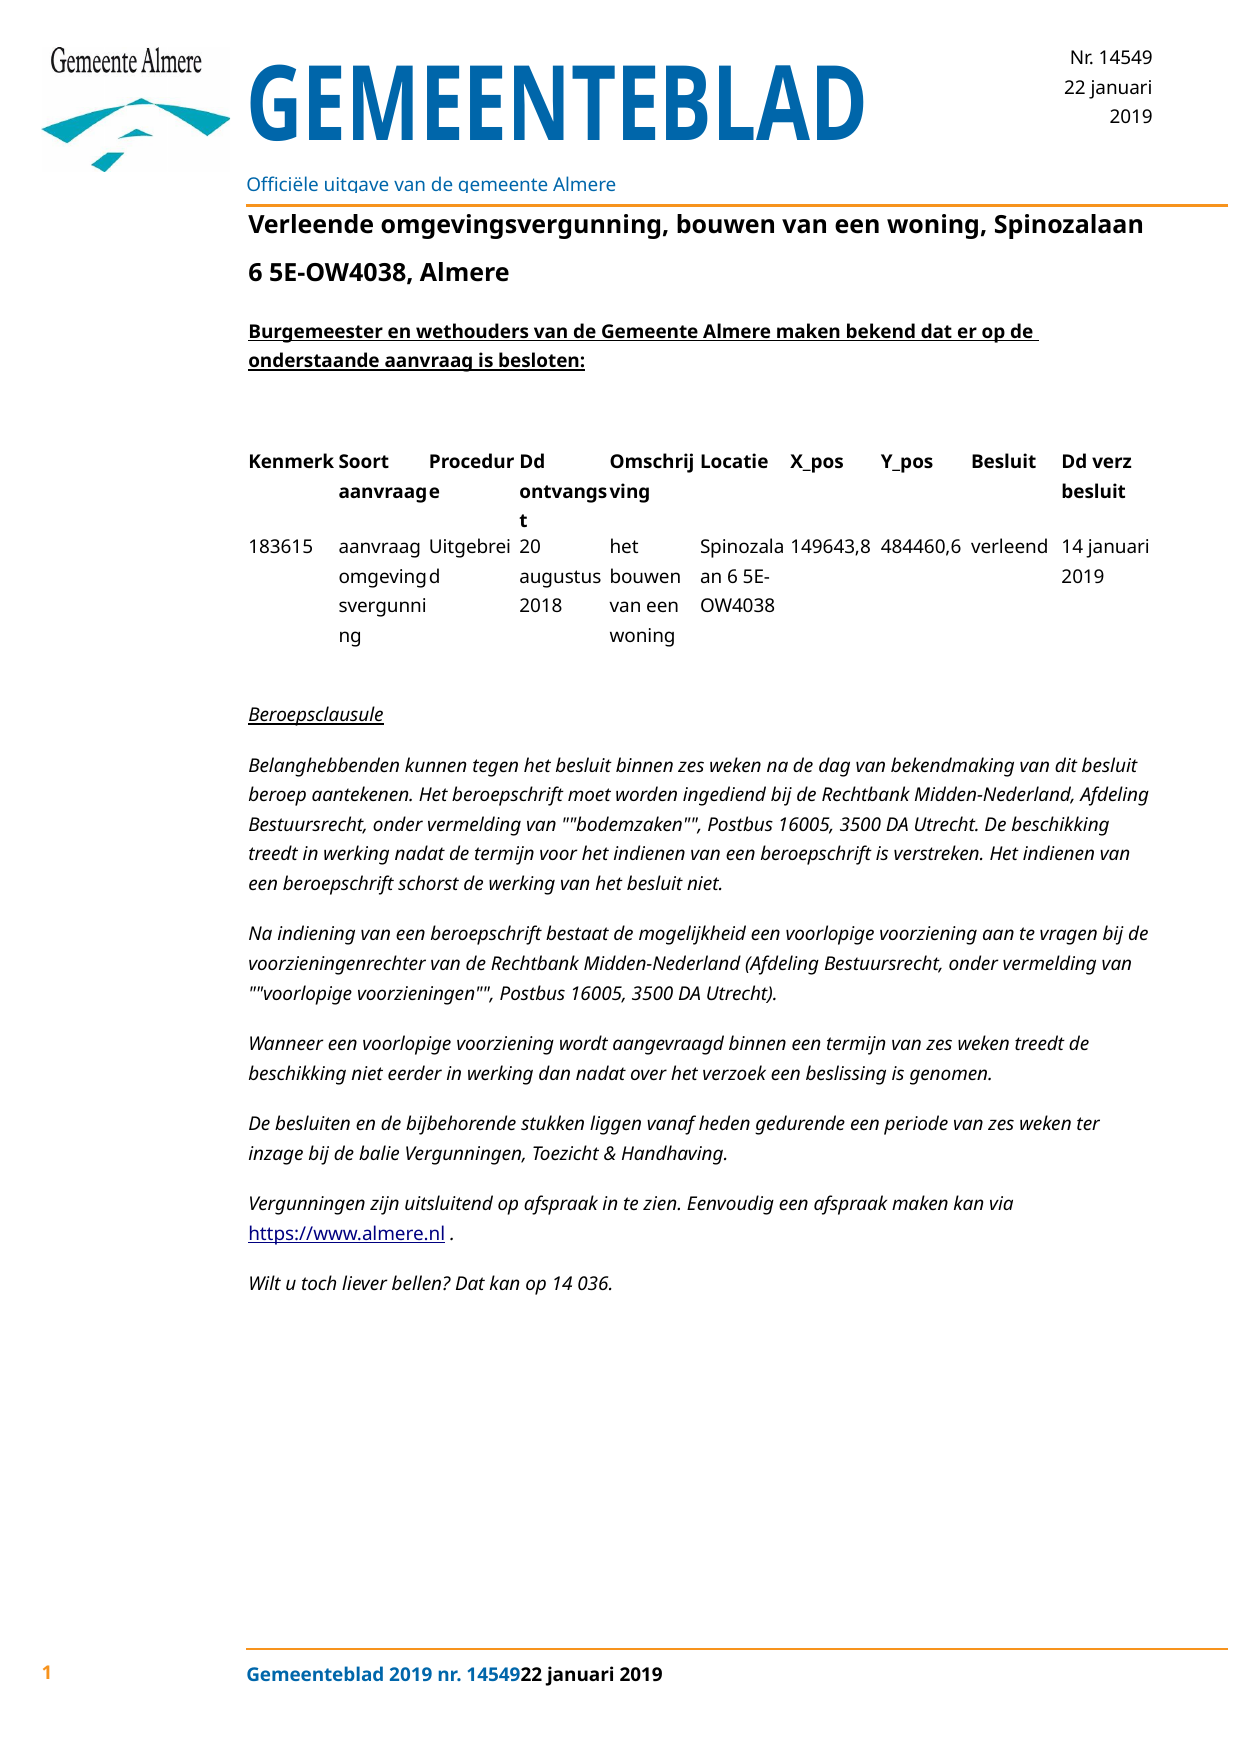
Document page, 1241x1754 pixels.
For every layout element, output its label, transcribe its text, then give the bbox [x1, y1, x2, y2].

table_header Besluit [971, 449, 1061, 533]
table_header Y_pos [881, 449, 971, 533]
table_header Soort aanvraag [338, 449, 429, 533]
table_header Omschrijving [609, 449, 700, 533]
text Vergunningen zijn uitsluitend op afspraak in te zien. Eenvoudig een afspraak maken kan via https://www.almere.nl . [248, 1190, 1152, 1246]
text Beroepsclausule [248, 701, 1152, 727]
table_cell Uitgebreid [429, 533, 519, 648]
table_cell het bouwen van een woning [609, 533, 700, 648]
table_header X_pos [790, 449, 881, 533]
table_cell 14 januari 2019 [1061, 533, 1152, 648]
table_cell verleend [971, 533, 1061, 648]
table_header Dd verz besluit [1061, 449, 1152, 533]
text Burgemeester en wethouders van de Gemeente Almere maken bekend dat er op de onderstaande aanvraag is besloten: [248, 318, 1152, 373]
table_header Procedure [429, 449, 519, 533]
table_cell aanvraag omgevingsvergunning [338, 533, 429, 648]
text Belanghebbenden kunnen tegen het besluit binnen zes weken na de dag van bekendmaking van dit besluit beroep aantekenen. Het beroepschrift moet worden ingediend bij de Rechtbank Midden-Nederland, Afdeling Bestuursrecht, onder vermelding van ""bodemzaken"", Postbus 16005, 3500 DA Utrecht. De beschikking treedt in werking nadat de termijn voor het indienen van een beroepschrift is verstreken. Het indienen van een beroepschrift schorst de werking van het besluit niet. [248, 752, 1152, 896]
text Wilt u toch liever bellen? Dat kan op 14 036. [248, 1270, 1152, 1296]
table_header Dd ontvangst [519, 449, 609, 533]
table_cell 484460,6 [881, 533, 971, 648]
text Na indiening van een beroepschrift bestaat de mogelijkheid een voorlopige voorziening aan te vragen bij de voorzieningenrechter van de Rechtbank Midden-Nederland (Afdeling Bestuursrecht, onder vermelding van ""voorlopige voorzieningen"", Postbus 16005, 3500 DA Utrecht). [248, 921, 1152, 1006]
table_header Locatie [700, 449, 790, 533]
picture [41, 47, 231, 172]
table_header Kenmerk [248, 449, 338, 533]
text Verleende omgevingsvergunning, bouwen van een woning, Spinozalaan 6 5E-OW4038, Almere [248, 207, 1152, 288]
text Wanneer een voorlopige voorziening wordt aangevraagd binnen een termijn van zes weken treedt de beschikking niet eerder in werking dan nadat over het verzoek een beslissing is genomen. [248, 1030, 1152, 1086]
text De besluiten en de bijbehorende stukken liggen vanaf heden gedurende een periode van zes weken ter inzage bij de balie Vergunningen, Toezicht & Handhaving. [248, 1110, 1152, 1166]
table_cell 149643,8 [790, 533, 881, 648]
table_cell 183615 [248, 533, 338, 648]
table_cell Spinozalaan 6 5E-OW4038 [700, 533, 790, 648]
table_cell 20 augustus 2018 [519, 533, 609, 648]
